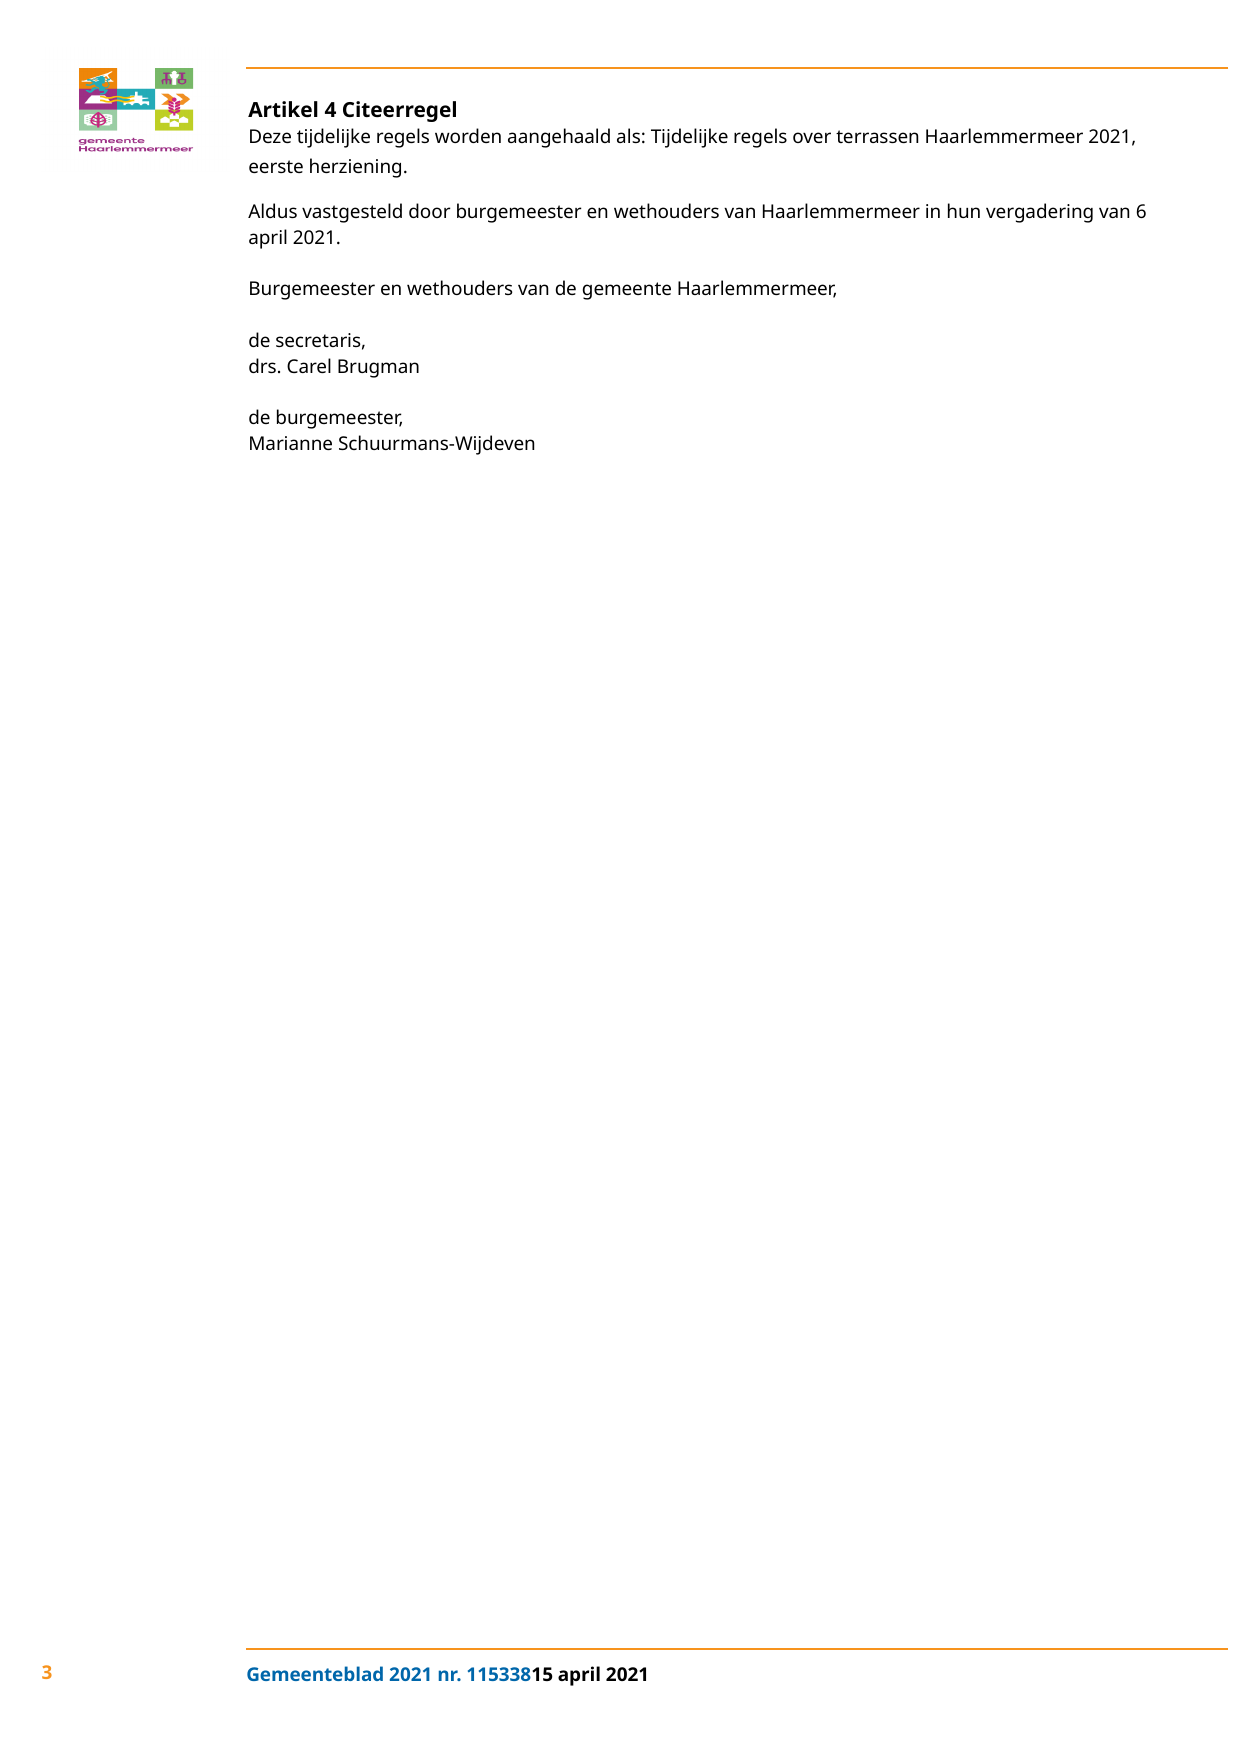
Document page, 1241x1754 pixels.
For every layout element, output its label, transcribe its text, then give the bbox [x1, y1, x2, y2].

text Aldus vastgesteld door burgemeester en wethouders van Haarlemmermeer in hun vergadering van 6 april 2021. [248, 198, 1152, 250]
picture [41, 47, 231, 172]
text Burgemeester en wethouders van de gemeente Haarlemmermeer, [248, 276, 1152, 301]
text Artikel 4 Citeerregel [248, 95, 1152, 123]
text de secretaris, [248, 327, 1152, 353]
text drs. Carel Brugman [248, 353, 1152, 378]
text Deze tijdelijke regels worden aangehaald als: Tijdelijke regels over terrassen Haarlemmermeer 2021, eerste herziening. [248, 123, 1152, 178]
text Marianne Schuurmans-Wijdeven [248, 430, 1152, 456]
text de burgemeester, [248, 404, 1152, 430]
